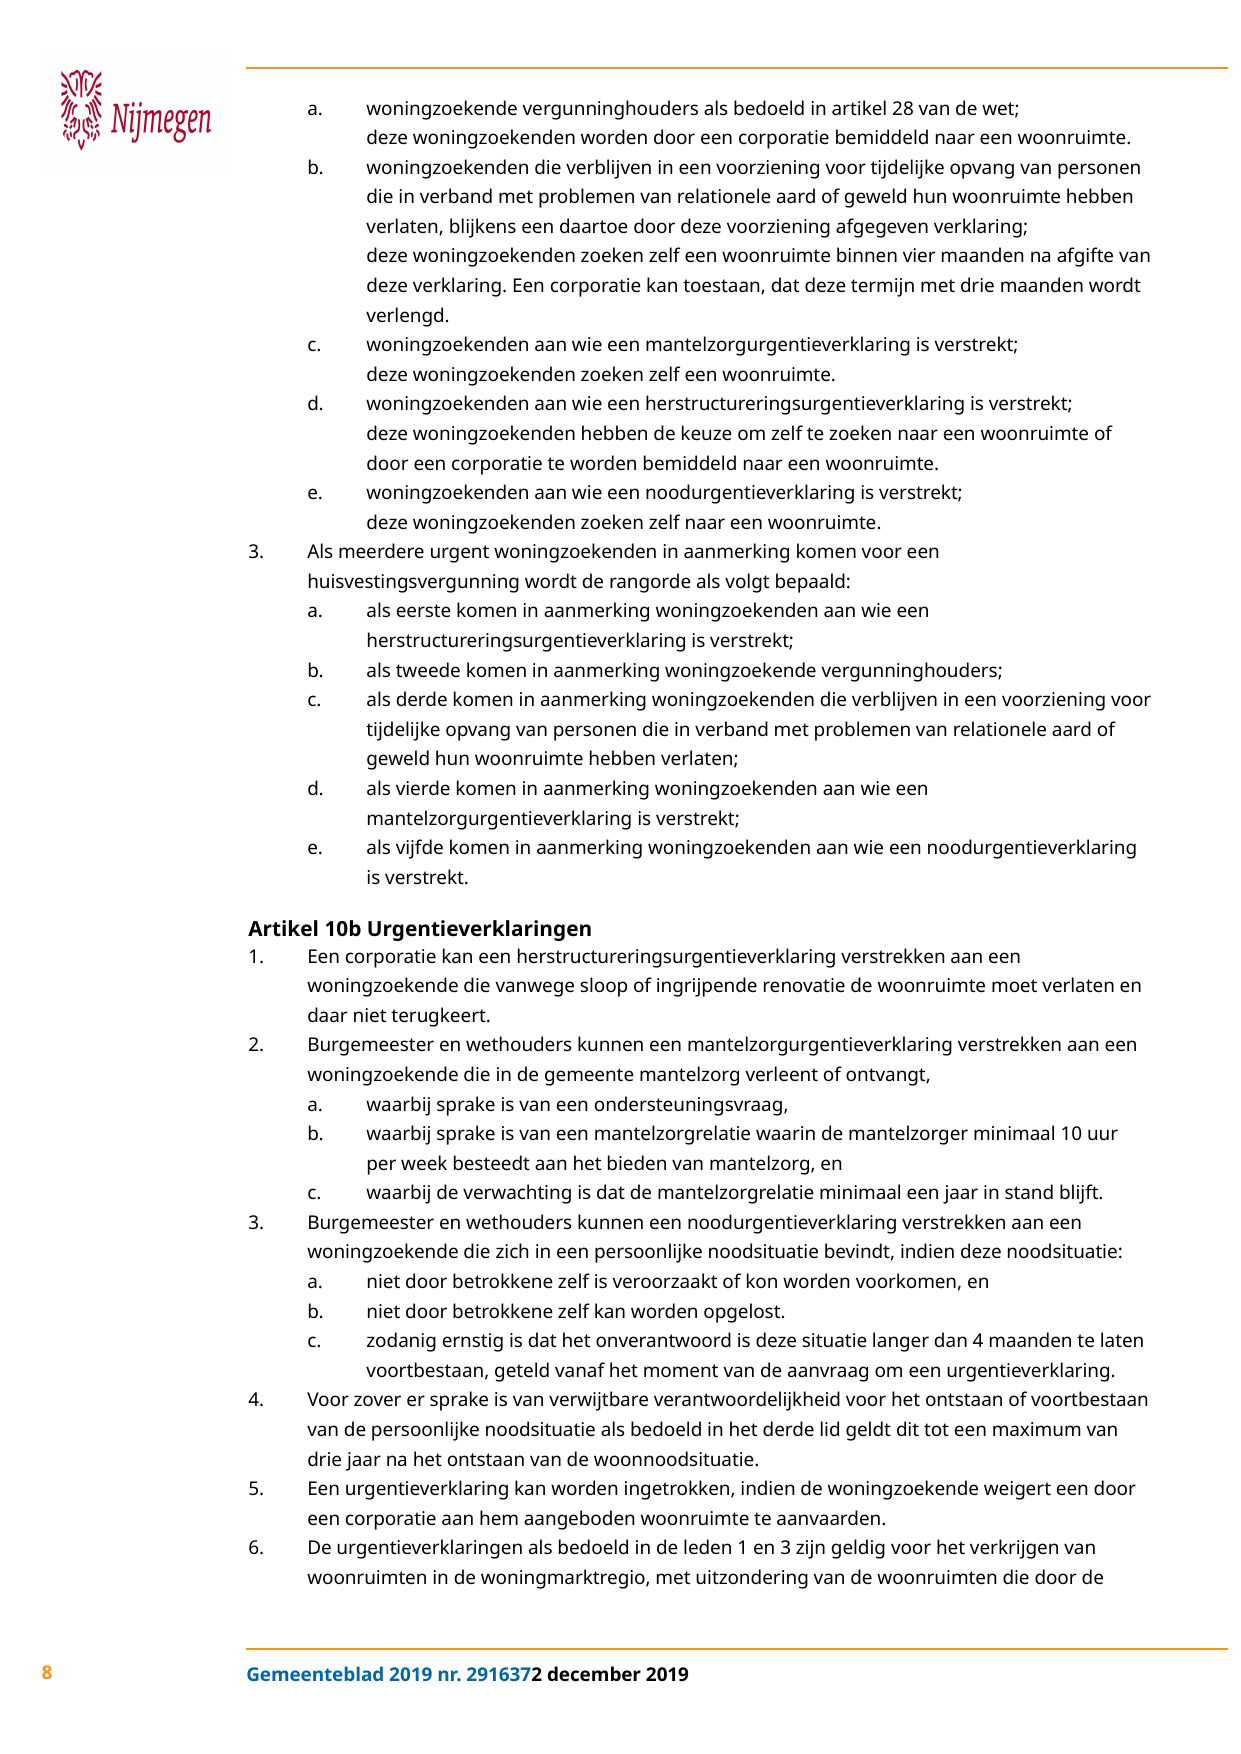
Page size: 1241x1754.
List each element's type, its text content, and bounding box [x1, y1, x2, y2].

list woningzoekende vergunninghouders als bedoeld in artikel 28 van de wet; [307, 95, 1152, 121]
list woningzoekenden aan wie een noodurgentieverklaring is verstrekt; [307, 479, 1152, 505]
list niet door betrokkene zelf is veroorzaakt of kon worden voorkomen, en [307, 1268, 1152, 1294]
picture [41, 47, 231, 172]
list waarbij sprake is van een mantelzorgrelatie waarin de mantelzorger minimaal 10 uur per week besteedt aan het bieden van mantelzorg, en [307, 1120, 1152, 1176]
list deze woningzoekenden zoeken zelf een woonruimte. [307, 361, 1152, 387]
list zodanig ernstig is dat het onverantwoord is deze situatie langer dan 4 maanden te laten voortbestaan, geteld vanaf het moment van de aanvraag om een urgentieverklaring. [307, 1327, 1152, 1383]
list Een urgentieverklaring kan worden ingetrokken, indien de woningzoekende weigert een door een corporatie aan hem aangeboden woonruimte te aanvaarden. [248, 1475, 1152, 1531]
list deze woningzoekenden zoeken zelf een woonruimte binnen vier maanden na afgifte van deze verklaring. Een corporatie kan toestaan, dat deze termijn met drie maanden wordt verlengd. [307, 243, 1152, 328]
list woningzoekenden aan wie een herstructureringsurgentieverklaring is verstrekt; [307, 391, 1152, 416]
list waarbij sprake is van een ondersteuningsvraag, [307, 1091, 1152, 1116]
list als derde komen in aanmerking woningzoekenden die verblijven in een voorziening voor tijdelijke opvang van personen die in verband met problemen van relationele aard of geweld hun woonruimte hebben verlaten; [307, 686, 1152, 771]
list Voor zover er sprake is van verwijtbare verantwoordelijkheid voor het ontstaan of voortbestaan van de persoonlijke noodsituatie als bedoeld in het derde lid geldt dit tot een maximum van drie jaar na het ontstaan van de woonnoodsituatie. [248, 1387, 1152, 1471]
list deze woningzoekenden worden door een corporatie bemiddeld naar een woonruimte. [307, 124, 1152, 150]
list deze woningzoekenden hebben de keuze om zelf te zoeken naar een woonruimte of door een corporatie te worden bemiddeld naar een woonruimte. [307, 420, 1152, 476]
text Artikel 10b Urgentieverklaringen [248, 914, 1152, 943]
list Een corporatie kan een herstructureringsurgentieverklaring verstrekken aan een woningzoekende die vanwege sloop of ingrijpende renovatie de woonruimte moet verlaten en daar niet terugkeert. [248, 943, 1152, 1028]
list deze woningzoekenden zoeken zelf naar een woonruimte. [307, 509, 1152, 535]
list Burgemeester en wethouders kunnen een mantelzorgurgentieverklaring verstrekken aan een woningzoekende die in de gemeente mantelzorg verleent of ontvangt, [248, 1032, 1152, 1087]
list De urgentieverklaringen als bedoeld in de leden 1 en 3 zijn geldig voor het verkrijgen van woonruimten in de woningmarktregio, met uitzondering van de woonruimten die door de [248, 1534, 1152, 1590]
list niet door betrokkene zelf kan worden opgelost. [307, 1298, 1152, 1323]
list als eerste komen in aanmerking woningzoekenden aan wie een herstructureringsurgentieverklaring is verstrekt; [307, 598, 1152, 653]
list Burgemeester en wethouders kunnen een noodurgentieverklaring verstrekken aan een woningzoekende die zich in een persoonlijke noodsituatie bevindt, indien deze noodsituatie: [248, 1209, 1152, 1264]
list als vijfde komen in aanmerking woningzoekenden aan wie een noodurgentieverklaring is verstrekt. [307, 834, 1152, 890]
list woningzoekenden die verblijven in een voorziening voor tijdelijke opvang van personen die in verband met problemen van relationele aard of geweld hun woonruimte hebben verlaten, blijkens een daartoe door deze voorziening afgegeven verklaring; [307, 154, 1152, 239]
list als vierde komen in aanmerking woningzoekenden aan wie een mantelzorgurgentieverklaring is verstrekt; [307, 775, 1152, 831]
list als tweede komen in aanmerking woningzoekende vergunninghouders; [307, 657, 1152, 683]
list waarbij de verwachting is dat de mantelzorgrelatie minimaal een jaar in stand blijft. [307, 1179, 1152, 1205]
list woningzoekenden aan wie een mantelzorgurgentieverklaring is verstrekt; [307, 331, 1152, 357]
list Als meerdere urgent woningzoekenden in aanmerking komen voor een huisvestingsvergunning wordt de rangorde als volgt bepaald: [248, 538, 1152, 594]
